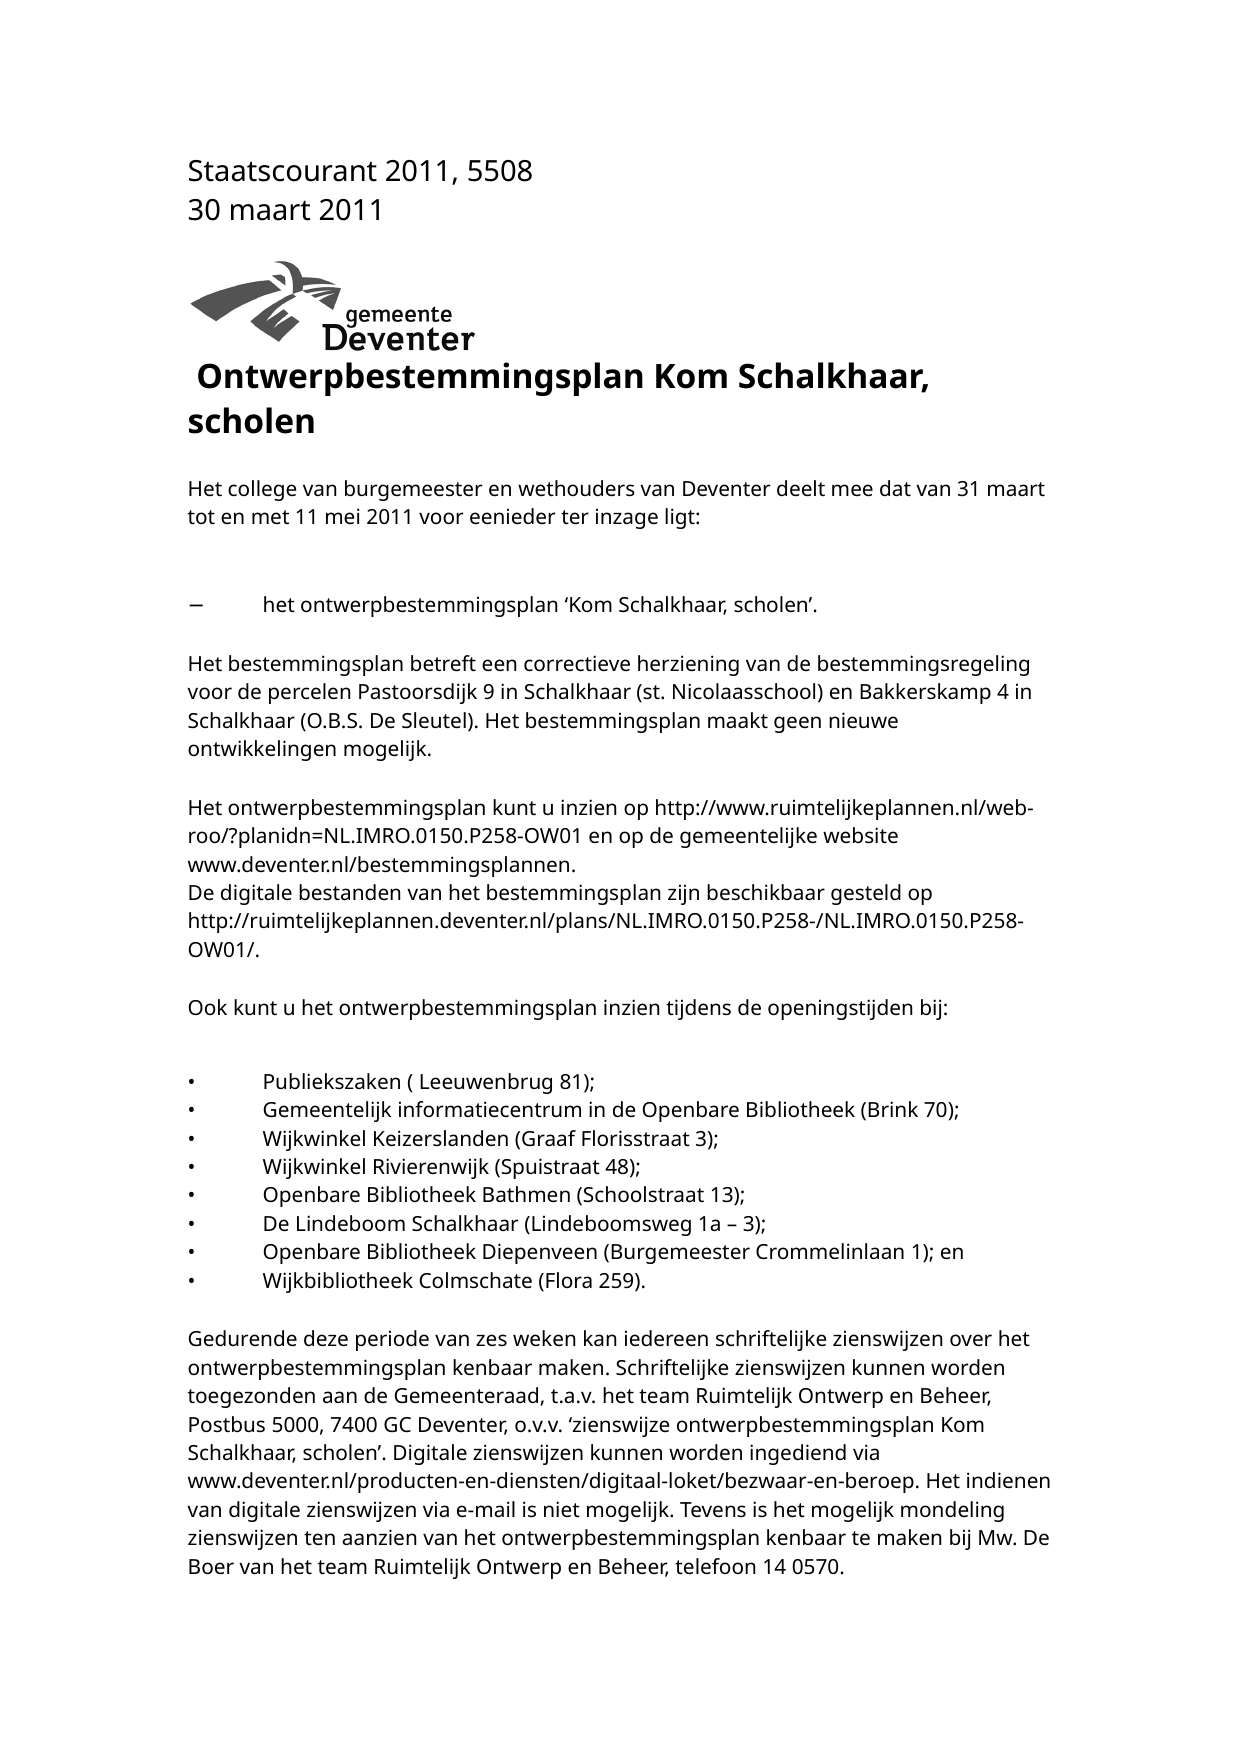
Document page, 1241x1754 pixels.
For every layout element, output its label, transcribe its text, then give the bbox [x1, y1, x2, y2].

text Het ontwerpbestemmingsplan kunt u inzien op http://www.ruimtelijkeplannen.nl/web-roo/?planidn=NL.IMRO.0150.P258-OW01 en op de gemeentelijke website www.deventer.nl/bestemmingsplannen. [187, 793, 1053, 878]
list De Lindeboom Schalkhaar (Lindeboomsweg 1a – 3); [187, 1209, 1053, 1237]
text Het bestemmingsplan betreft een correctieve herziening van de bestemmingsregeling voor de percelen Pastoorsdijk 9 in Schalkhaar (st. Nicolaasschool) en Bakkerskamp 4 in Schalkhaar (O.B.S. De Sleutel). Het bestemmingsplan maakt geen nieuwe ontwikkelingen mogelijk. [187, 649, 1053, 763]
list Openbare Bibliotheek Bathmen (Schoolstraat 13); [187, 1181, 1053, 1209]
text 30 maart 2011 [187, 190, 1053, 229]
list Openbare Bibliotheek Diepenveen (Burgemeester Crommelinlaan 1); en [187, 1237, 1053, 1266]
list Wijkwinkel Rivierenwijk (Spuistraat 48); [187, 1152, 1053, 1181]
text De digitale bestanden van het bestemmingsplan zijn beschikbaar gesteld op http://ruimtelijkeplannen.deventer.nl/plans/NL.IMRO.0150.P258-/NL.IMRO.0150.P258-OW01/. [187, 878, 1053, 963]
text Gedurende deze periode van zes weken kan iedereen schriftelijke zienswijzen over het ontwerpbestemmingsplan kenbaar maken. Schriftelijke zienswijzen kunnen worden toegezonden aan de Gemeenteraad, t.a.v. het team Ruimtelijk Ontwerp en Beheer, Postbus 5000, 7400 GC Deventer, o.v.v. ‘zienswijze ontwerpbestemmingsplan Kom Schalkhaar, scholen’. Digitale zienswijzen kunnen worden ingediend via www.deventer.nl/producten-en-diensten/digitaal-loket/bezwaar-en-beroep. Het indienen van digitale zienswijzen via e-mail is niet mogelijk. Tevens is het mogelijk mondeling zienswijzen ten aanzien van het ontwerpbestemmingsplan kenbaar te maken bij Mw. De Boer van het team Ruimtelijk Ontwerp en Beheer, telefoon 14 0570. [187, 1324, 1053, 1580]
text Ook kunt u het ontwerpbestemmingsplan inzien tijdens de openingstijden bij: [187, 993, 1053, 1022]
list Wijkbibliotheek Colmschate (Flora 259). [187, 1266, 1053, 1294]
subtitle Ontwerpbestemmingsplan Kom Schalkhaar, scholen [187, 271, 1053, 444]
list Gemeentelijk informatiecentrum in de Openbare Bibliotheek (Brink 70); [187, 1095, 1053, 1124]
text Het college van burgemeester en wethouders van Deventer deelt mee dat van 31 maart tot en met 11 mei 2011 voor eenieder ter inzage ligt: [187, 474, 1053, 531]
text Staatscourant 2011, 5508 [187, 150, 1053, 190]
picture [187, 258, 477, 353]
list Publiekszaken ( Leeuwenbrug 81); [187, 1067, 1053, 1095]
list Wijkwinkel Keizerslanden (Graaf Florisstraat 3); [187, 1124, 1053, 1152]
list het ontwerpbestemmingsplan ‘Kom Schalkhaar, scholen’. [187, 591, 1053, 619]
